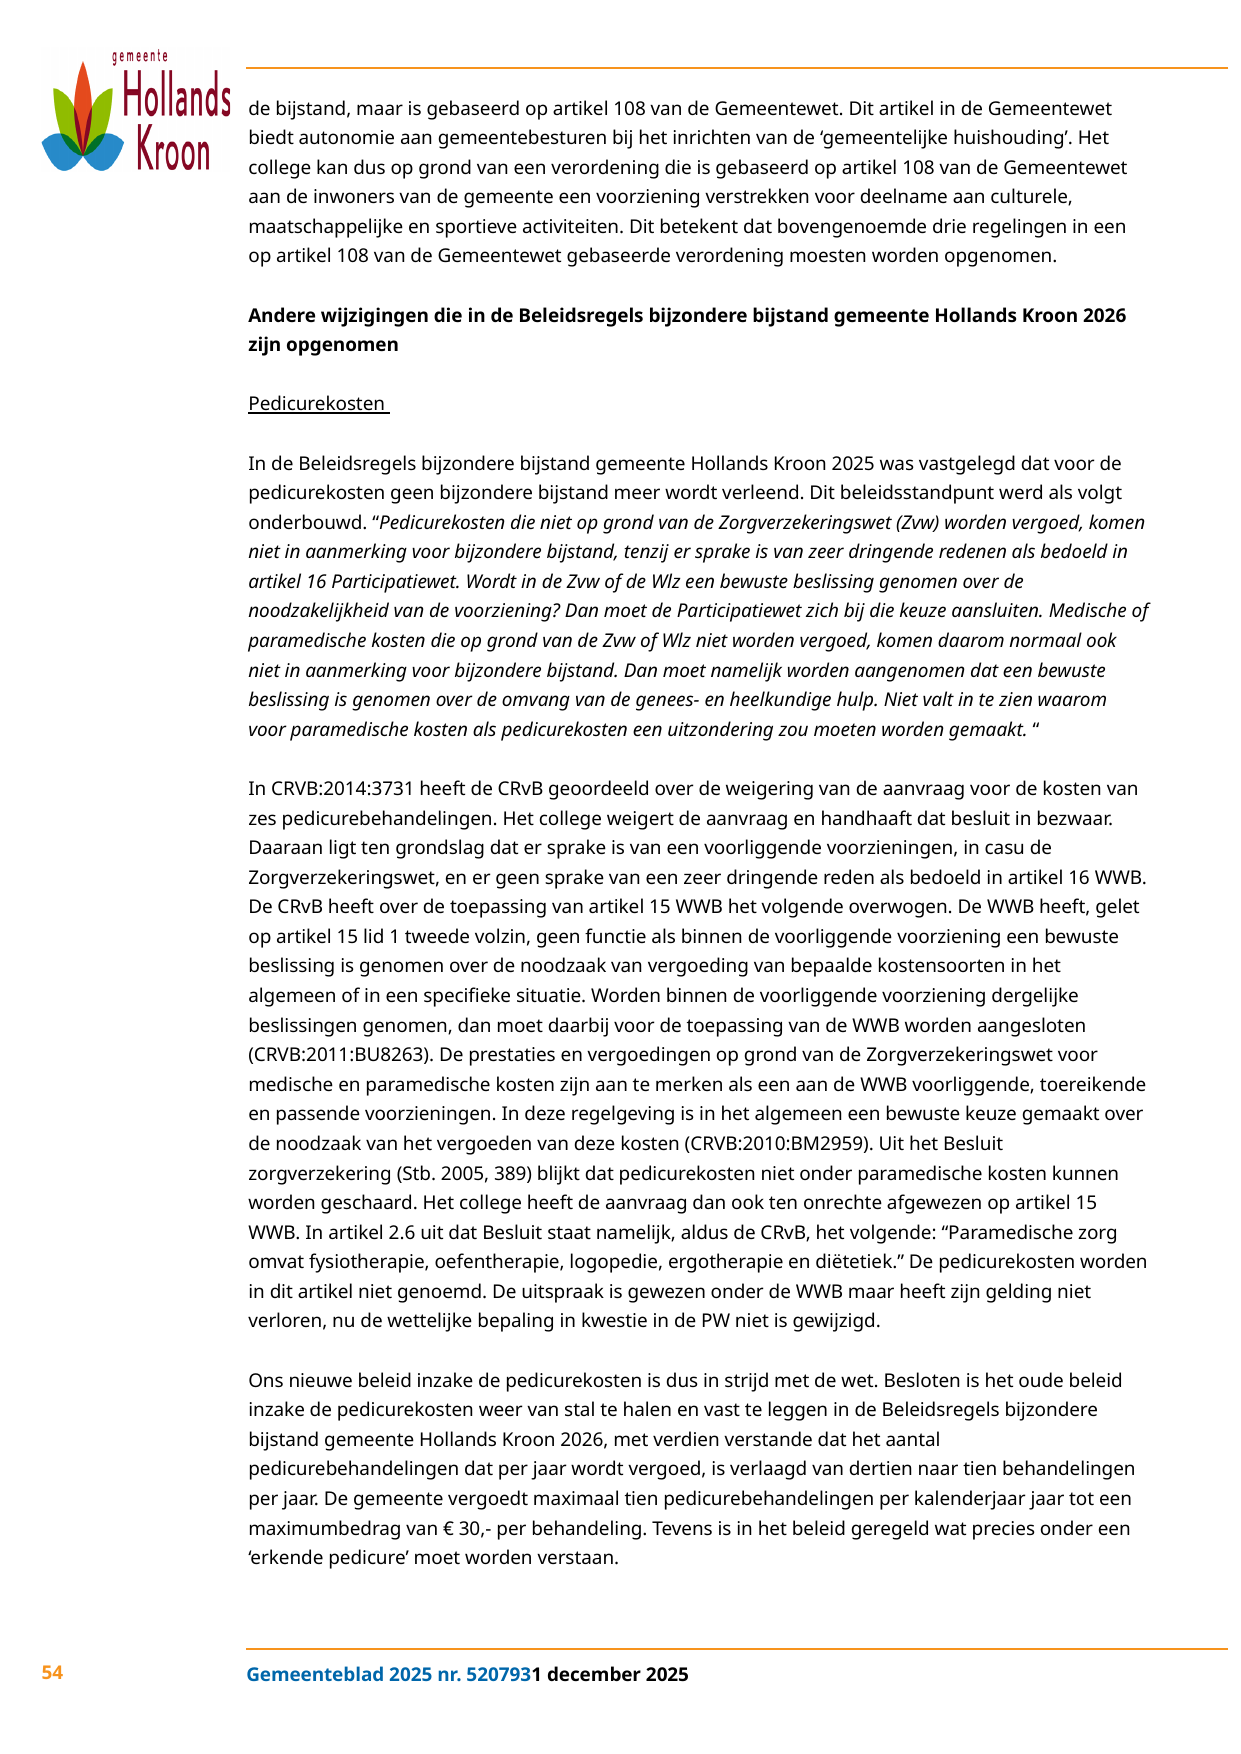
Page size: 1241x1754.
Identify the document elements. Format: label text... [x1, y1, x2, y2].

text de bijstand, maar is gebaseerd op artikel 108 van de Gemeentewet. Dit artikel in de Gemeentewet biedt autonomie aan gemeentebesturen bij het inrichten van de ‘gemeentelijke huishouding’. Het college kan dus op grond van een verordening die is gebaseerd op artikel 108 van de Gemeentewet aan de inwoners van de gemeente een voorziening verstrekken voor deelname aan culturele, maatschappelijke en sportieve activiteiten. Dit betekent dat bovengenoemde drie regelingen in een op artikel 108 van de Gemeentewet gebaseerde verordening moesten worden opgenomen. [248, 95, 1152, 268]
text In CRVB:2014:3731 heeft de CRvB geoordeeld over de weigering van de aanvraag voor de kosten van zes pedicurebehandelingen. Het college weigert de aanvraag en handhaaft dat besluit in bezwaar. Daaraan ligt ten grondslag dat er sprake is van een voorliggende voorzieningen, in casu de Zorgverzekeringswet, en er geen sprake van een zeer dringende reden als bedoeld in artikel 16 WWB. De CRvB heeft over de toepassing van artikel 15 WWB het volgende overwogen. De WWB heeft, gelet op artikel 15 lid 1 tweede volzin, geen functie als binnen de voorliggende voorziening een bewuste beslissing is genomen over de noodzaak van vergoeding van bepaalde kostensoorten in het algemeen of in een specifieke situatie. Worden binnen de voorliggende voorziening dergelijke beslissingen genomen, dan moet daarbij voor de toepassing van de WWB worden aangesloten (CRVB:2011:BU8263). De prestaties en vergoedingen op grond van de Zorgverzekeringswet voor medische en paramedische kosten zijn aan te merken als een aan de WWB voorliggende, toereikende en passende voorzieningen. In deze regelgeving is in het algemeen een bewuste keuze gemaakt over de noodzaak van het vergoeden van deze kosten (CRVB:2010:BM2959). Uit het Besluit zorgverzekering (Stb. 2005, 389) blijkt dat pedicurekosten niet onder paramedische kosten kunnen worden geschaard. Het college heeft de aanvraag dan ook ten onrechte afgewezen op artikel 15 WWB. In artikel 2.6 uit dat Besluit staat namelijk, aldus de CRvB, het volgende: “Paramedische zorg omvat fysiotherapie, oefentherapie, logopedie, ergotherapie en diëtetiek.” De pedicurekosten worden in dit artikel niet genoemd. De uitspraak is gewezen onder de WWB maar heeft zijn gelding niet verloren, nu de wettelijke bepaling in kwestie in de PW niet is gewijzigd. [248, 775, 1152, 1333]
text Andere wijzigingen die in de Beleidsregels bijzondere bijstand gemeente Hollands Kroon 2026 zijn opgenomen [248, 302, 1152, 357]
text In de Beleidsregels bijzondere bijstand gemeente Hollands Kroon 2025 was vastgelegd dat voor de pedicurekosten geen bijzondere bijstand meer wordt verleend. Dit beleidsstandpunt werd als volgt onderbouwd. “Pedicurekosten die niet op grond van de Zorgverzekeringswet (Zvw) worden vergoed, komen niet in aanmerking voor bijzondere bijstand, tenzij er sprake is van zeer dringende redenen als bedoeld in artikel 16 Participatiewet. Wordt in de Zvw of de Wlz een bewuste beslissing genomen over de noodzakelijkheid van de voorziening? Dan moet de Participatiewet zich bij die keuze aansluiten. Medische of paramedische kosten die op grond van de Zvw of Wlz niet worden vergoed, komen daarom normaal ook niet in aanmerking voor bijzondere bijstand. Dan moet namelijk worden aangenomen dat een bewuste beslissing is genomen over de omvang van de genees- en heelkundige hulp. Niet valt in te zien waarom voor paramedische kosten als pedicurekosten een uitzondering zou moeten worden gemaakt. “ [248, 450, 1152, 742]
picture [41, 47, 231, 172]
text Pedicurekosten [248, 391, 1152, 416]
text Ons nieuwe beleid inzake de pedicurekosten is dus in strijd met de wet. Besloten is het oude beleid inzake de pedicurekosten weer van stal te halen en vast te leggen in de Beleidsregels bijzondere bijstand gemeente Hollands Kroon 2026, met verdien verstande dat het aantal pedicurebehandelingen dat per jaar wordt vergoed, is verlaagd van dertien naar tien behandelingen per jaar. De gemeente vergoedt maximaal tien pedicurebehandelingen per kalenderjaar jaar tot een maximumbedrag van € 30,- per behandeling. Tevens is in het beleid geregeld wat precies onder een ‘erkende pedicure’ moet worden verstaan. [248, 1367, 1152, 1570]
